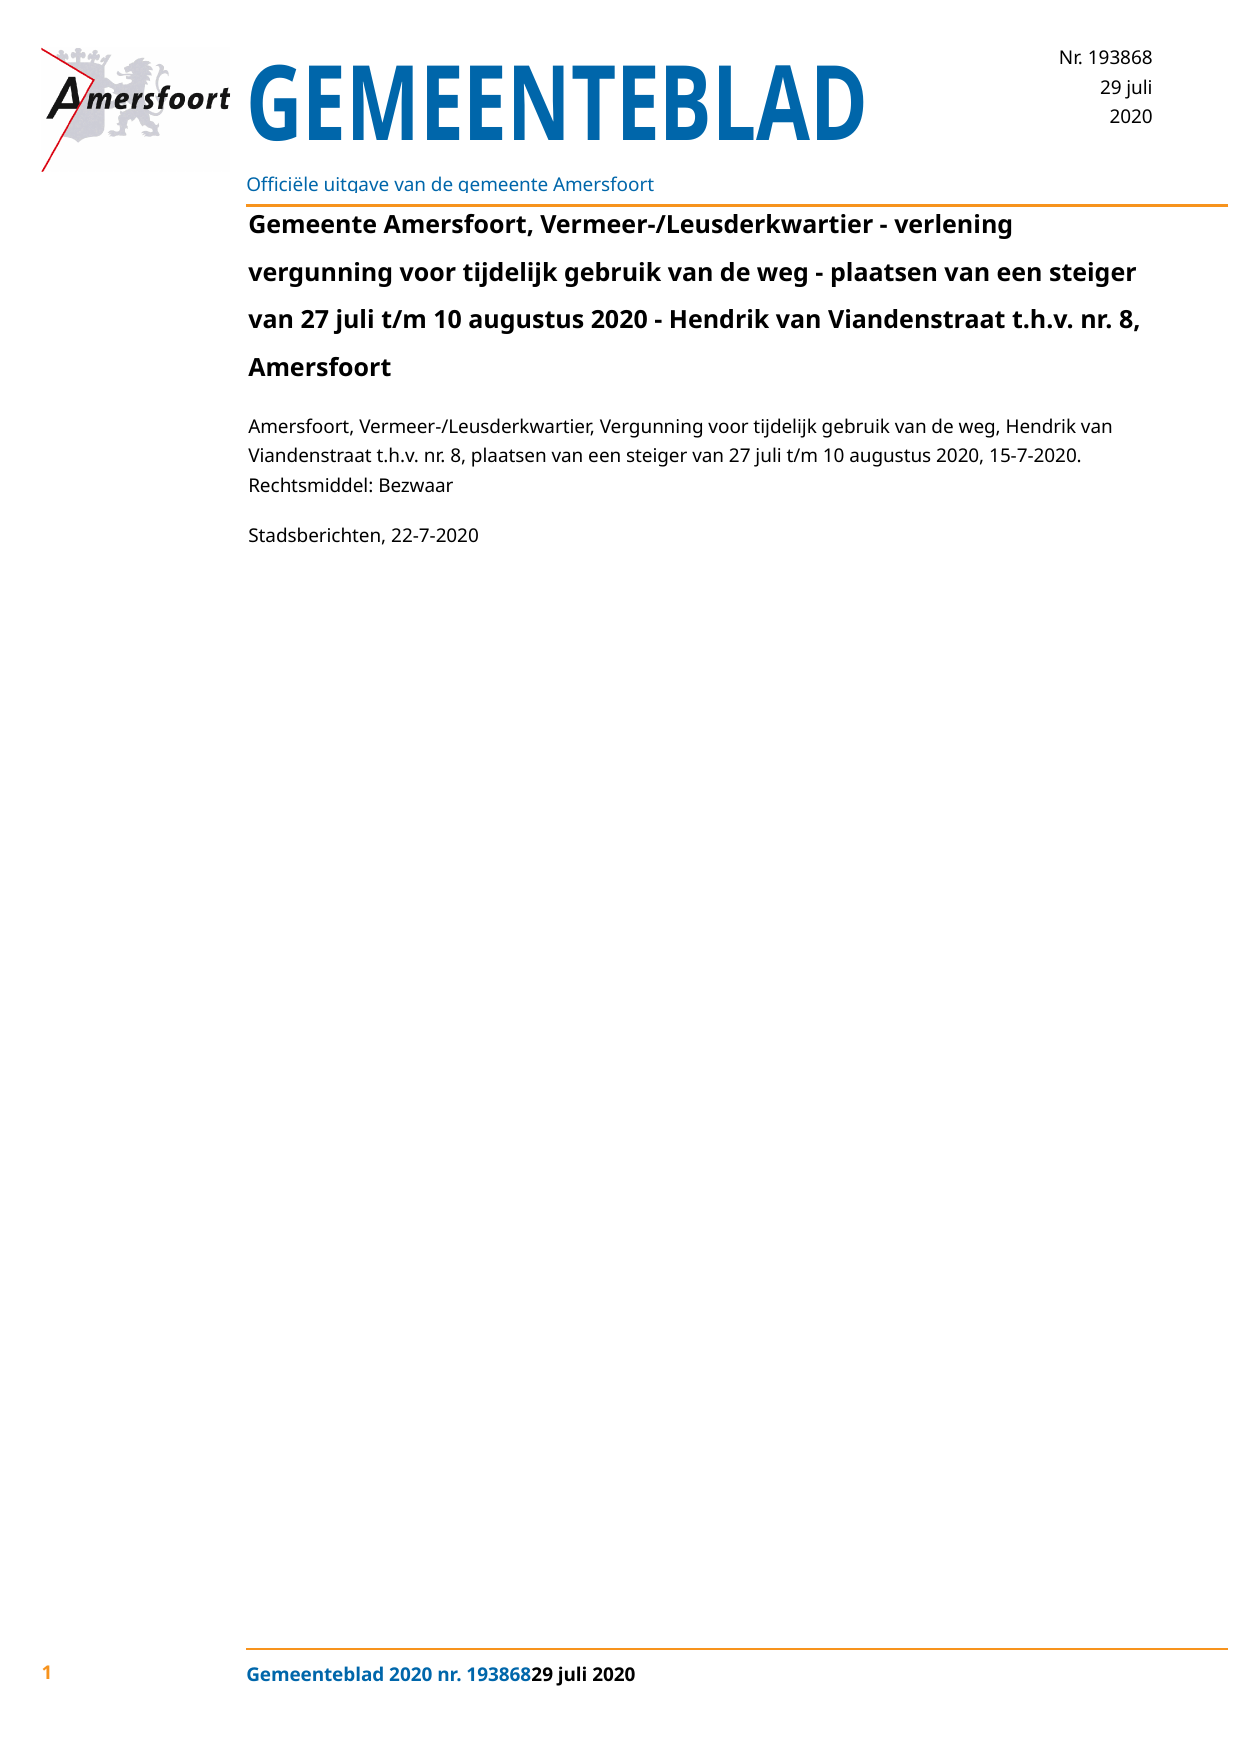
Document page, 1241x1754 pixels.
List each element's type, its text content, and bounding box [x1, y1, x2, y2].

text Amersfoort, Vermeer-/Leusderkwartier, Vergunning voor tijdelijk gebruik van de weg, Hendrik van Viandenstraat t.h.v. nr. 8, plaatsen van een steiger van 27 juli t/m 10 augustus 2020, 15-7-2020. Rechtsmiddel: Bezwaar [248, 413, 1152, 498]
picture [41, 47, 231, 172]
text Gemeente Amersfoort, Vermeer-/Leusderkwartier - verlening vergunning voor tijdelijk gebruik van de weg - plaatsen van een steiger van 27 juli t/m 10 augustus 2020 - Hendrik van Viandenstraat t.h.v. nr. 8, Amersfoort [248, 207, 1152, 384]
text Stadsberichten, 22-7-2020 [248, 523, 1152, 548]
